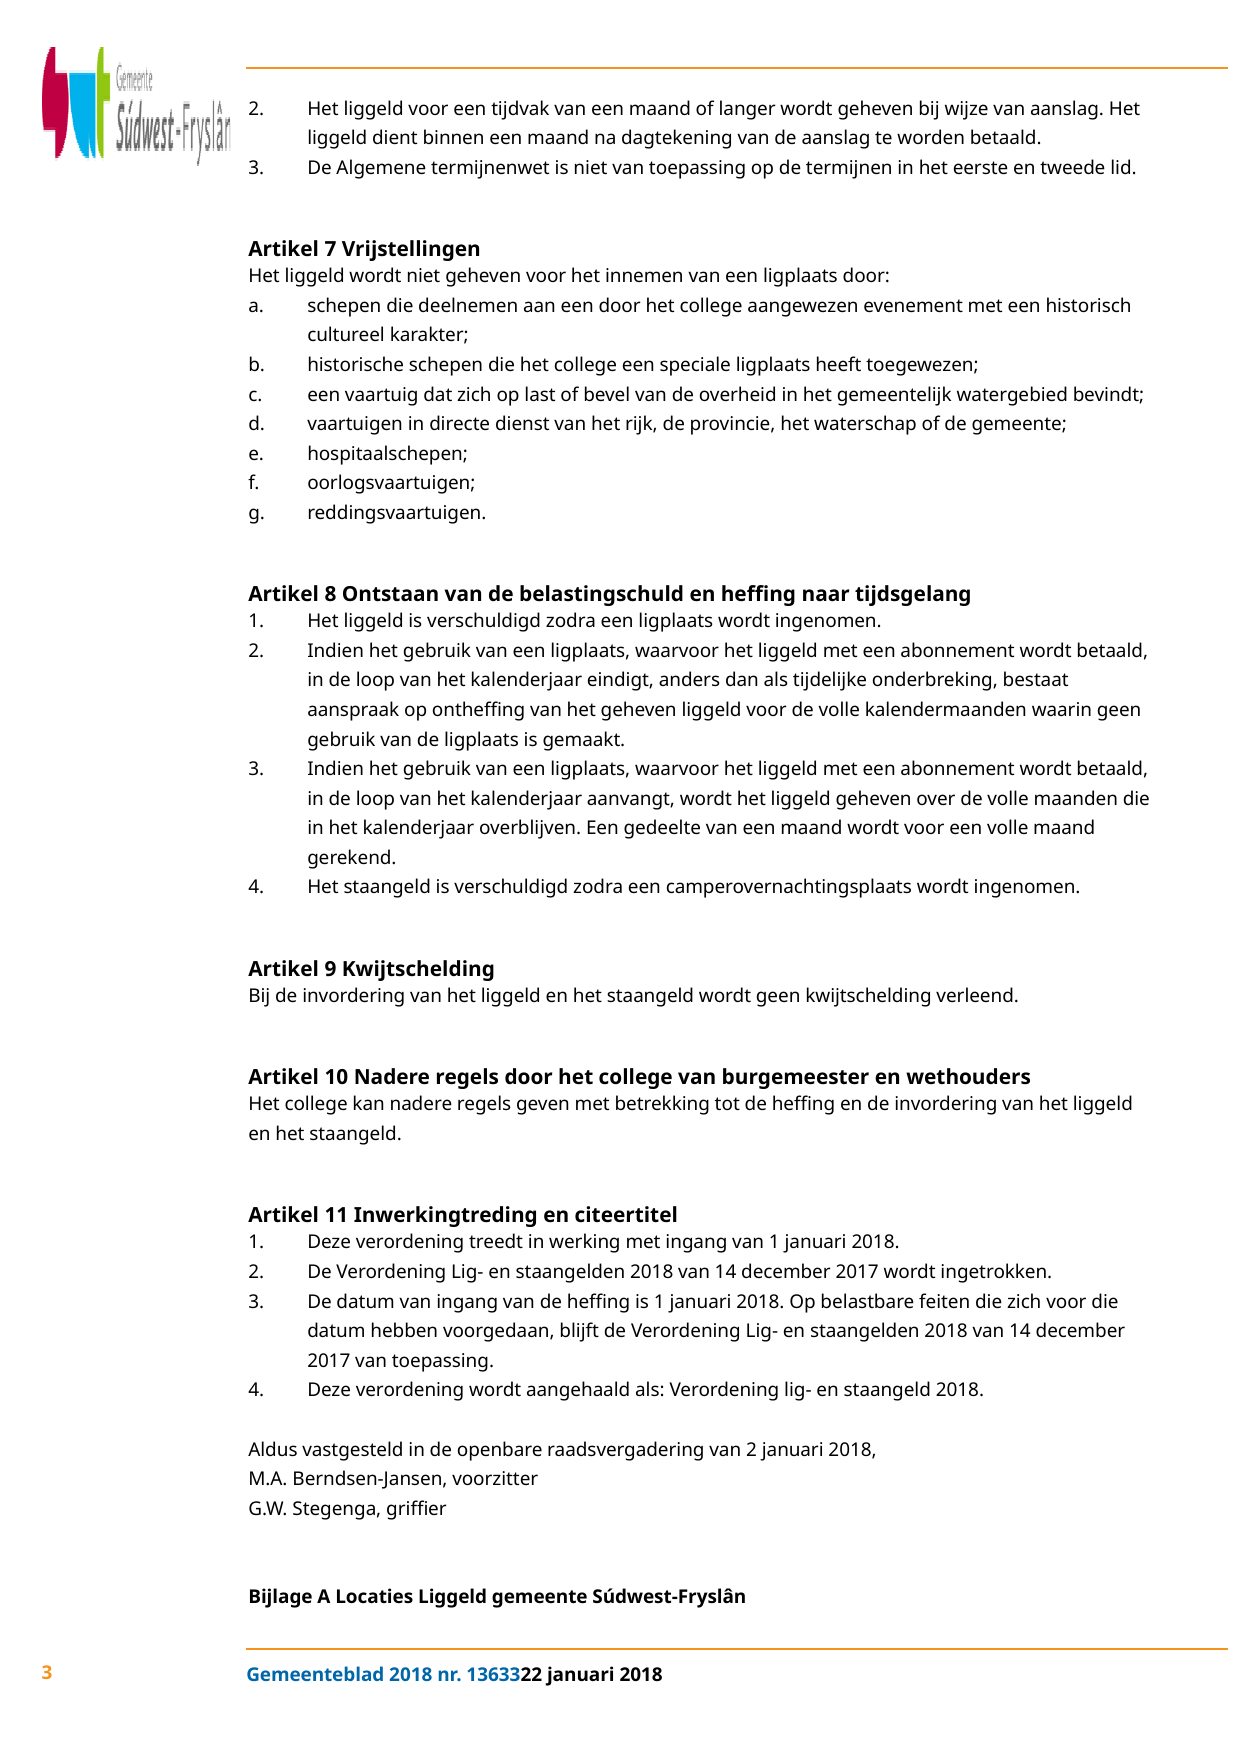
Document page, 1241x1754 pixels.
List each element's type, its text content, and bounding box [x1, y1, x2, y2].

text Artikel 9 Kwijtschelding [248, 954, 1152, 982]
text M.A. Berndsen-Jansen, voorzitter [248, 1465, 1152, 1491]
list Indien het gebruik van een ligplaats, waarvoor het liggeld met een abonnement wordt betaald, in de loop van het kalenderjaar eindigt, anders dan als tijdelijke onderbreking, bestaat aanspraak op ontheffing van het geheven liggeld voor de volle kalendermaanden waarin geen gebruik van de ligplaats is gemaakt. [248, 637, 1152, 752]
text Artikel 8 Ontstaan van de belastingschuld en heffing naar tijdsgelang [248, 579, 1152, 607]
text Het liggeld wordt niet geheven voor het innemen van een ligplaats door: [248, 262, 1152, 288]
text Artikel 11 Inwerkingtreding en citeertitel [248, 1200, 1152, 1229]
list oorlogsvaartuigen; [248, 469, 1152, 495]
list schepen die deelnemen aan een door het college aangewezen evenement met een historisch cultureel karakter; [248, 292, 1152, 347]
list Het staangeld is verschuldigd zodra een camperovernachtingsplaats wordt ingenomen. [248, 874, 1152, 899]
text Bijlage A Locaties Liggeld gemeente Súdwest-Fryslân [248, 1584, 1152, 1609]
list De Verordening Lig- en staangelden 2018 van 14 december 2017 wordt ingetrokken. [248, 1258, 1152, 1284]
list vaartuigen in directe dienst van het rijk, de provincie, het waterschap of de gemeente; [248, 410, 1152, 436]
list Deze verordening treedt in werking met ingang van 1 januari 2018. [248, 1229, 1152, 1254]
list reddingsvaartuigen. [248, 499, 1152, 525]
text Artikel 10 Nadere regels door het college van burgemeester en wethouders [248, 1062, 1152, 1091]
list Indien het gebruik van een ligplaats, waarvoor het liggeld met een abonnement wordt betaald, in de loop van het kalenderjaar aanvangt, wordt het liggeld geheven over de volle maanden die in het kalenderjaar overblijven. Een gedeelte van een maand wordt voor een volle maand gerekend. [248, 755, 1152, 870]
list Deze verordening wordt aangehaald als: Verordening lig- en staangeld 2018. [248, 1377, 1152, 1402]
text Aldus vastgesteld in de openbare raadsvergadering van 2 januari 2018, [248, 1436, 1152, 1461]
text Het college kan nadere regels geven met betrekking tot de heffing en de invordering van het liggeld en het staangeld. [248, 1091, 1152, 1146]
text Bij de invordering van het liggeld en het staangeld wordt geen kwijtschelding verleend. [248, 982, 1152, 1008]
list hospitaalschepen; [248, 440, 1152, 466]
picture [41, 47, 231, 172]
list Het liggeld is verschuldigd zodra een ligplaats wordt ingenomen. [248, 607, 1152, 633]
list De datum van ingang van de heffing is 1 januari 2018. Op belastbare feiten die zich voor die datum hebben voorgedaan, blijft de Verordening Lig- en staangelden 2018 van 14 december 2017 van toepassing. [248, 1288, 1152, 1373]
list een vaartuig dat zich op last of bevel van de overheid in het gemeentelijk watergebied bevindt; [248, 381, 1152, 406]
list De Algemene termijnenwet is niet van toepassing op de termijnen in het eerste en tweede lid. [248, 154, 1152, 180]
text G.W. Stegenga, griffier [248, 1495, 1152, 1521]
text Artikel 7 Vrijstellingen [248, 234, 1152, 262]
list Het liggeld voor een tijdvak van een maand of langer wordt geheven bij wijze van aanslag. Het liggeld dient binnen een maand na dagtekening van de aanslag te worden betaald. [248, 95, 1152, 150]
list historische schepen die het college een speciale ligplaats heeft toegewezen; [248, 351, 1152, 377]
